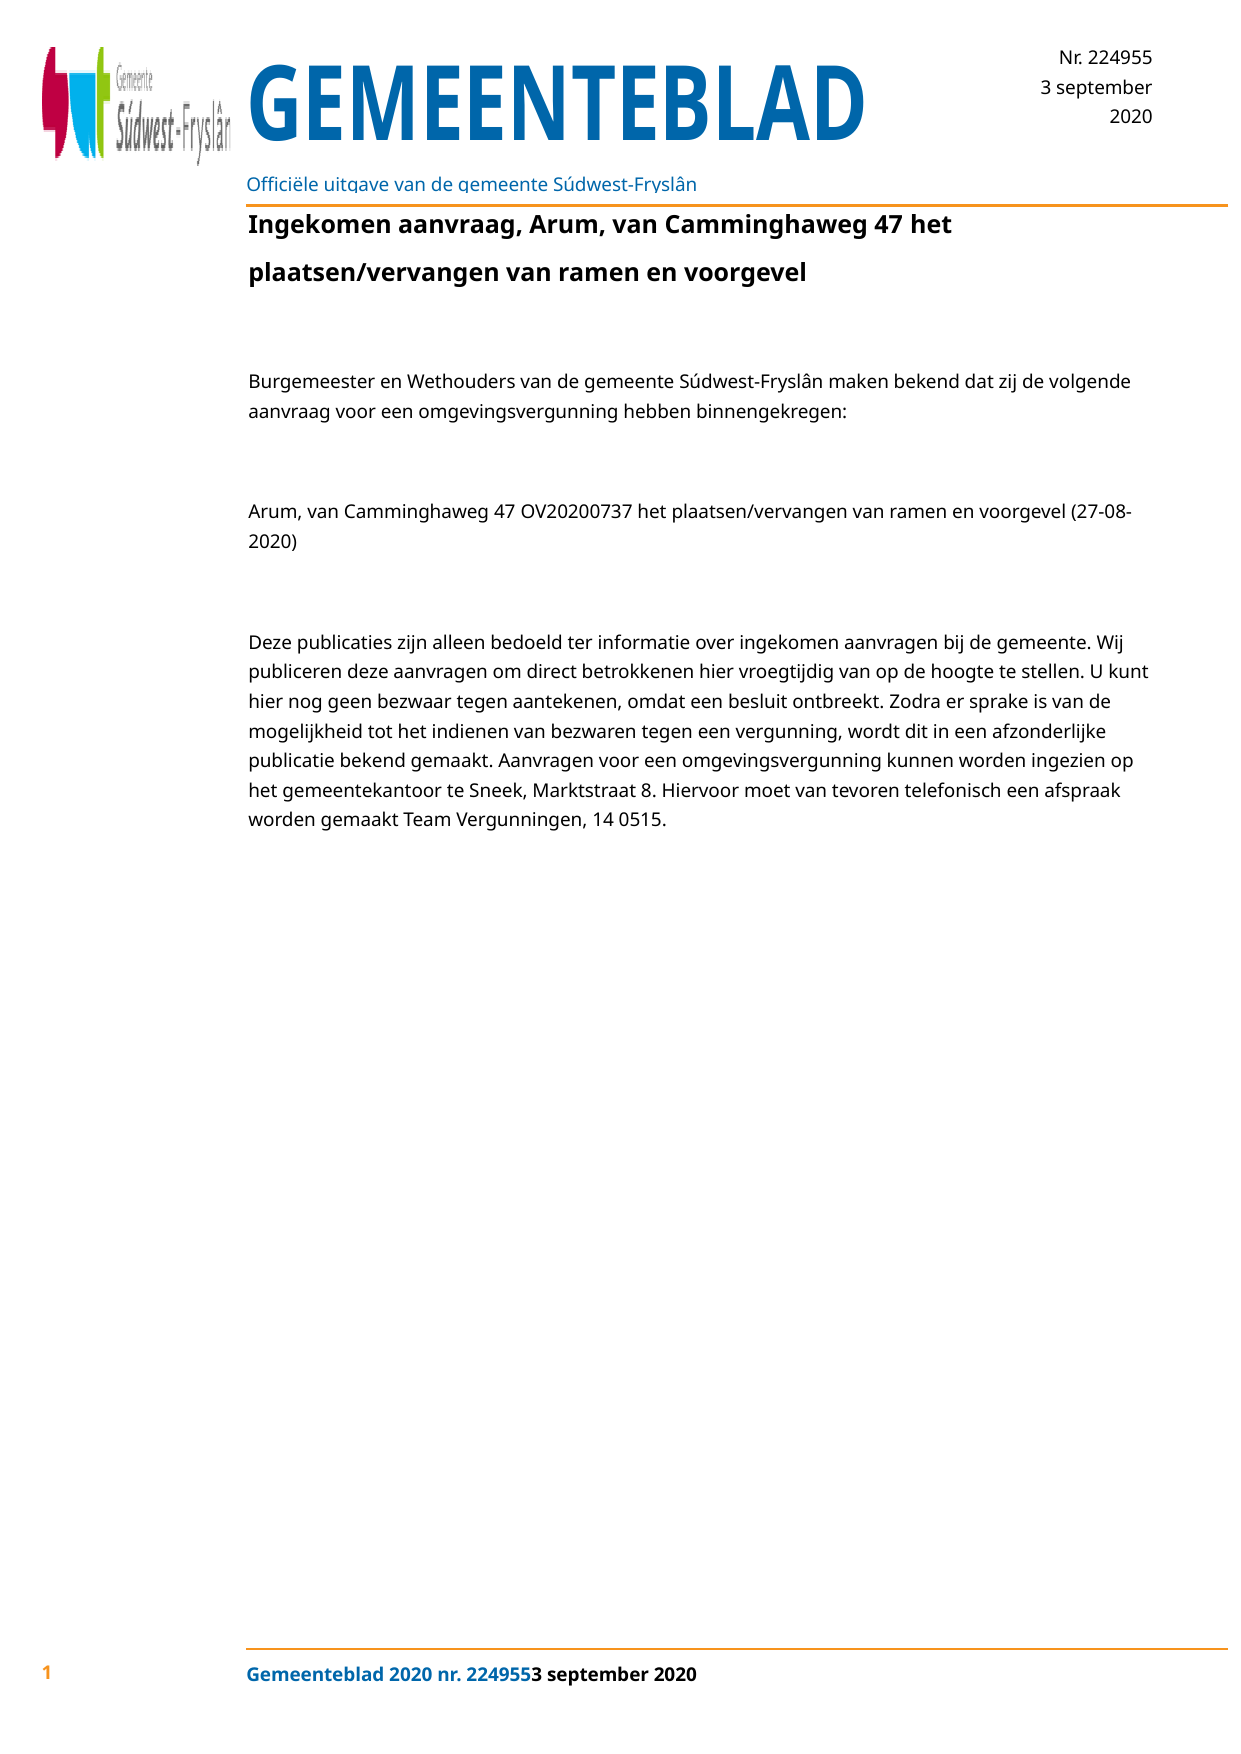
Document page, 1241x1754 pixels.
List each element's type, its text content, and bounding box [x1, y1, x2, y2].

text Ingekomen aanvraag, Arum, van Camminghaweg 47 het plaatsen/vervangen van ramen en voorgevel [248, 207, 1152, 288]
text Arum, van Camminghaweg 47 OV20200737 het plaatsen/vervangen van ramen en voorgevel (27-08-2020) [248, 499, 1152, 554]
text Deze publicaties zijn alleen bedoeld ter informatie over ingekomen aanvragen bij de gemeente. Wij publiceren deze aanvragen om direct betrokkenen hier vroegtijdig van op de hoogte te stellen. U kunt hier nog geen bezwaar tegen aantekenen, omdat een besluit ontbreekt. Zodra er sprake is van de mogelijkheid tot het indienen van bezwaren tegen een vergunning, wordt dit in een afzonderlijke publicatie bekend gemaakt. Aanvragen voor een omgevingsvergunning kunnen worden ingezien op het gemeentekantoor te Sneek, Marktstraat 8. Hiervoor moet van tevoren telefonisch een afspraak worden gemaakt Team Vergunningen, 14 0515. [248, 629, 1152, 832]
picture [41, 47, 231, 172]
text Burgemeester en Wethouders van de gemeente Súdwest-Fryslân maken bekend dat zij de volgende aanvraag voor een omgevingsvergunning hebben binnengekregen: [248, 368, 1152, 424]
